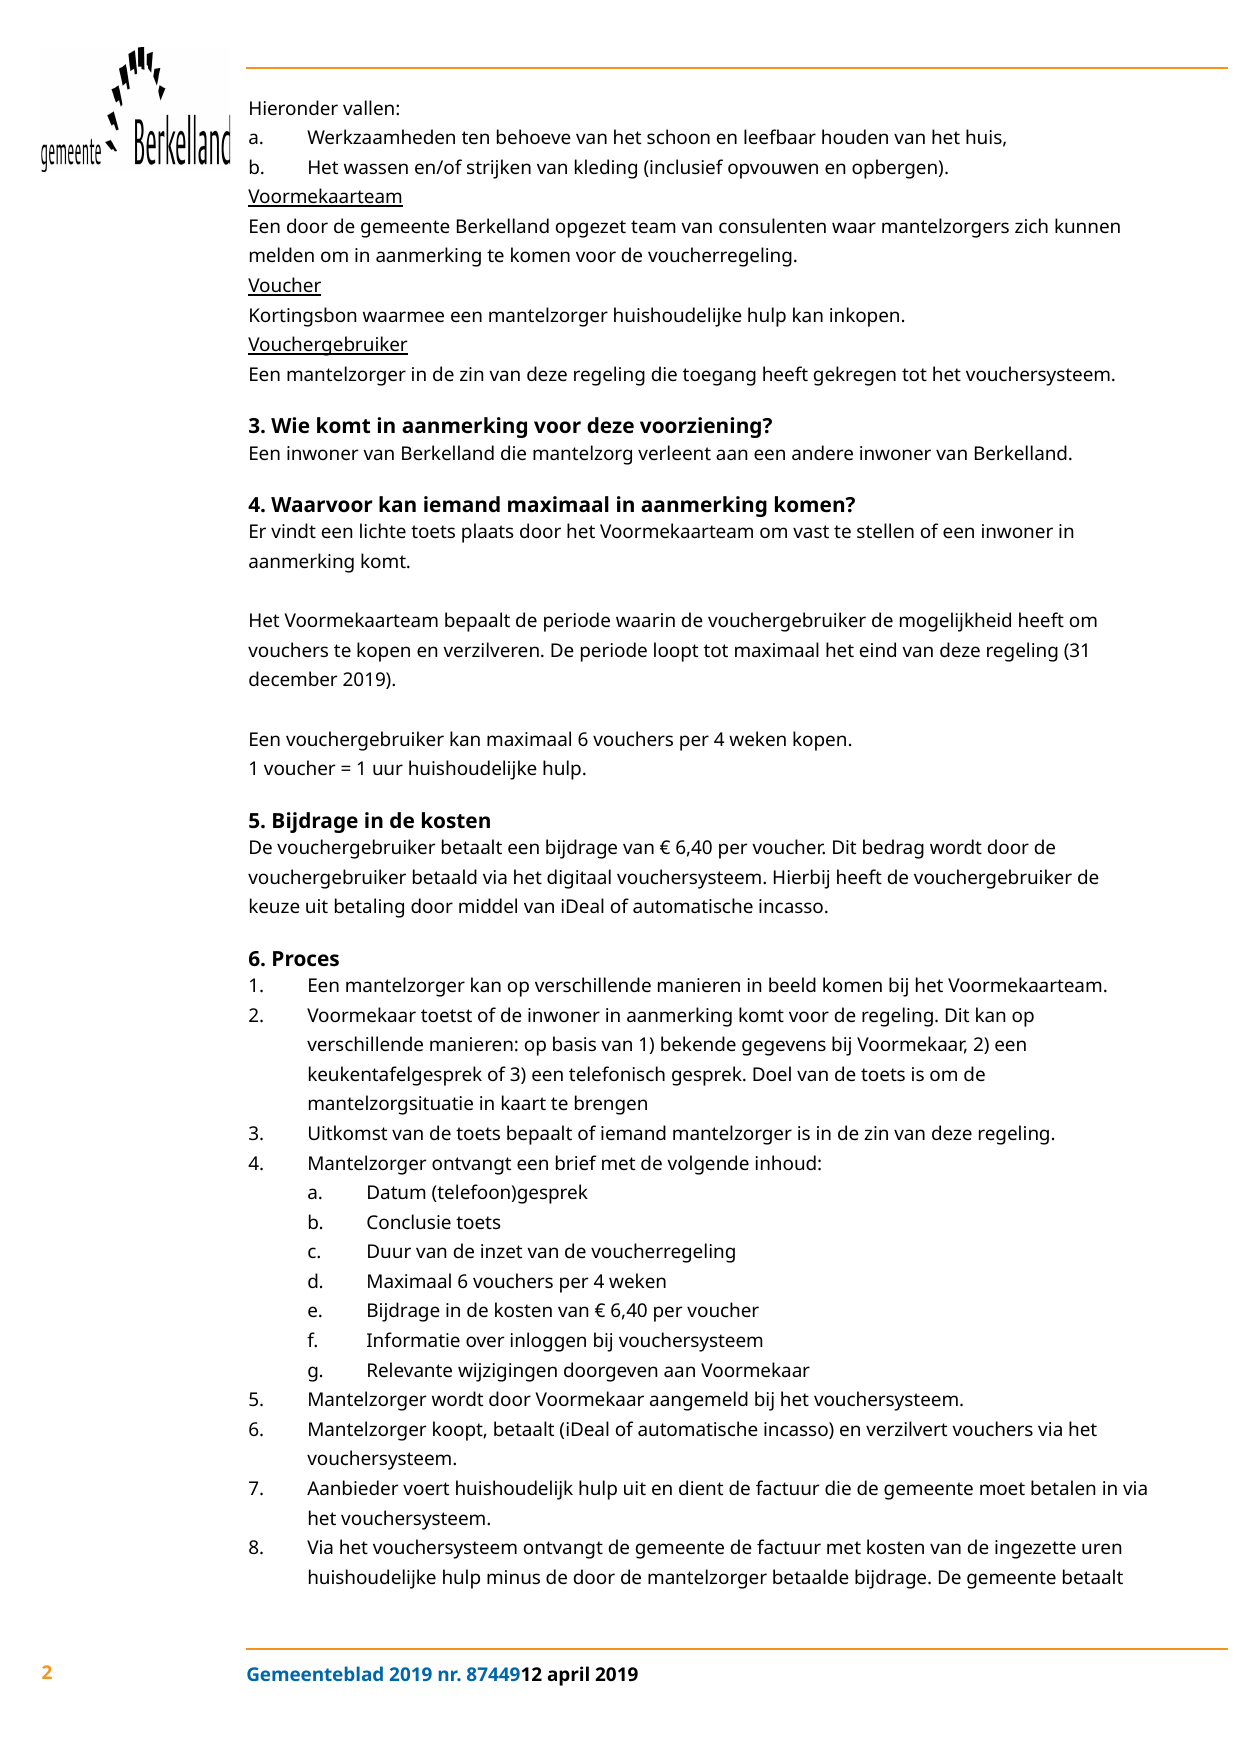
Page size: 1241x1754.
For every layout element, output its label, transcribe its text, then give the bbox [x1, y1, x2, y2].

list Uitkomst van de toets bepaalt of iemand mantelzorger is in de zin van deze regeling. [248, 1120, 1152, 1146]
text Een mantelzorger in de zin van deze regeling die toegang heeft gekregen tot het vouchersysteem. [248, 361, 1152, 387]
text 5. Bijdrage in de kosten [248, 806, 1152, 834]
list Maximaal 6 vouchers per 4 weken [307, 1268, 1152, 1294]
list Via het vouchersysteem ontvangt de gemeente de factuur met kosten van de ingezette uren huishoudelijke hulp minus de door de mantelzorger betaalde bijdrage. De gemeente betaalt [248, 1534, 1152, 1590]
text Een vouchergebruiker kan maximaal 6 vouchers per 4 weken kopen. [248, 726, 1152, 752]
text 4. Waarvoor kan iemand maximaal in aanmerking komen? [248, 490, 1152, 519]
list Mantelzorger ontvangt een brief met de volgende inhoud: [248, 1150, 1152, 1176]
text Er vindt een lichte toets plaats door het Voormekaarteam om vast te stellen of een inwoner in aanmerking komt. [248, 519, 1152, 574]
text Een door de gemeente Berkelland opgezet team van consulenten waar mantelzorgers zich kunnen melden om in aanmerking te komen voor de voucherregeling. [248, 213, 1152, 268]
text 3. Wie komt in aanmerking voor deze voorziening? [248, 411, 1152, 440]
picture [41, 47, 231, 172]
text Voormekaarteam [248, 183, 1152, 209]
list Werkzaamheden ten behoeve van het schoon en leefbaar houden van het huis, [248, 124, 1152, 150]
text Kortingsbon waarmee een mantelzorger huishoudelijke hulp kan inkopen. [248, 302, 1152, 328]
list Een mantelzorger kan op verschillende manieren in beeld komen bij het Voormekaarteam. [248, 972, 1152, 998]
text Vouchergebruiker [248, 331, 1152, 357]
text 6. Proces [248, 944, 1152, 972]
text De vouchergebruiker betaalt een bijdrage van € 6,40 per voucher. Dit bedrag wordt door de vouchergebruiker betaald via het digitaal vouchersysteem. Hierbij heeft de vouchergebruiker de keuze uit betaling door middel van iDeal of automatische incasso. [248, 834, 1152, 919]
list Mantelzorger koopt, betaalt (iDeal of automatische incasso) en verzilvert vouchers via het vouchersysteem. [248, 1416, 1152, 1471]
text 1 voucher = 1 uur huishoudelijke hulp. [248, 755, 1152, 781]
list Bijdrage in de kosten van € 6,40 per voucher [307, 1298, 1152, 1323]
list Duur van de inzet van de voucherregeling [307, 1238, 1152, 1264]
list Datum (telefoon)gesprek [307, 1179, 1152, 1205]
list Mantelzorger wordt door Voormekaar aangemeld bij het vouchersysteem. [248, 1386, 1152, 1412]
text Een inwoner van Berkelland die mantelzorg verleent aan een andere inwoner van Berkelland. [248, 440, 1152, 466]
text Het Voormekaarteam bepaalt de periode waarin de vouchergebruiker de mogelijkheid heeft om vouchers te kopen en verzilveren. De periode loopt tot maximaal het eind van deze regeling (31 december 2019). [248, 607, 1152, 692]
list Relevante wijzigingen doorgeven aan Voormekaar [307, 1357, 1152, 1383]
list Conclusie toets [307, 1209, 1152, 1235]
list Informatie over inloggen bij vouchersysteem [307, 1327, 1152, 1353]
text Voucher [248, 272, 1152, 298]
list Het wassen en/of strijken van kleding (inclusief opvouwen en opbergen). [248, 154, 1152, 180]
text Hieronder vallen: [248, 95, 1152, 121]
list Aanbieder voert huishoudelijk hulp uit en dient de factuur die de gemeente moet betalen in via het vouchersysteem. [248, 1475, 1152, 1531]
list Voormekaar toetst of de inwoner in aanmerking komt voor de regeling. Dit kan op verschillende manieren: op basis van 1) bekende gegevens bij Voormekaar, 2) een keukentafelgesprek of 3) een telefonisch gesprek. Doel van de toets is om de mantelzorgsituatie in kaart te brengen [248, 1002, 1152, 1116]
